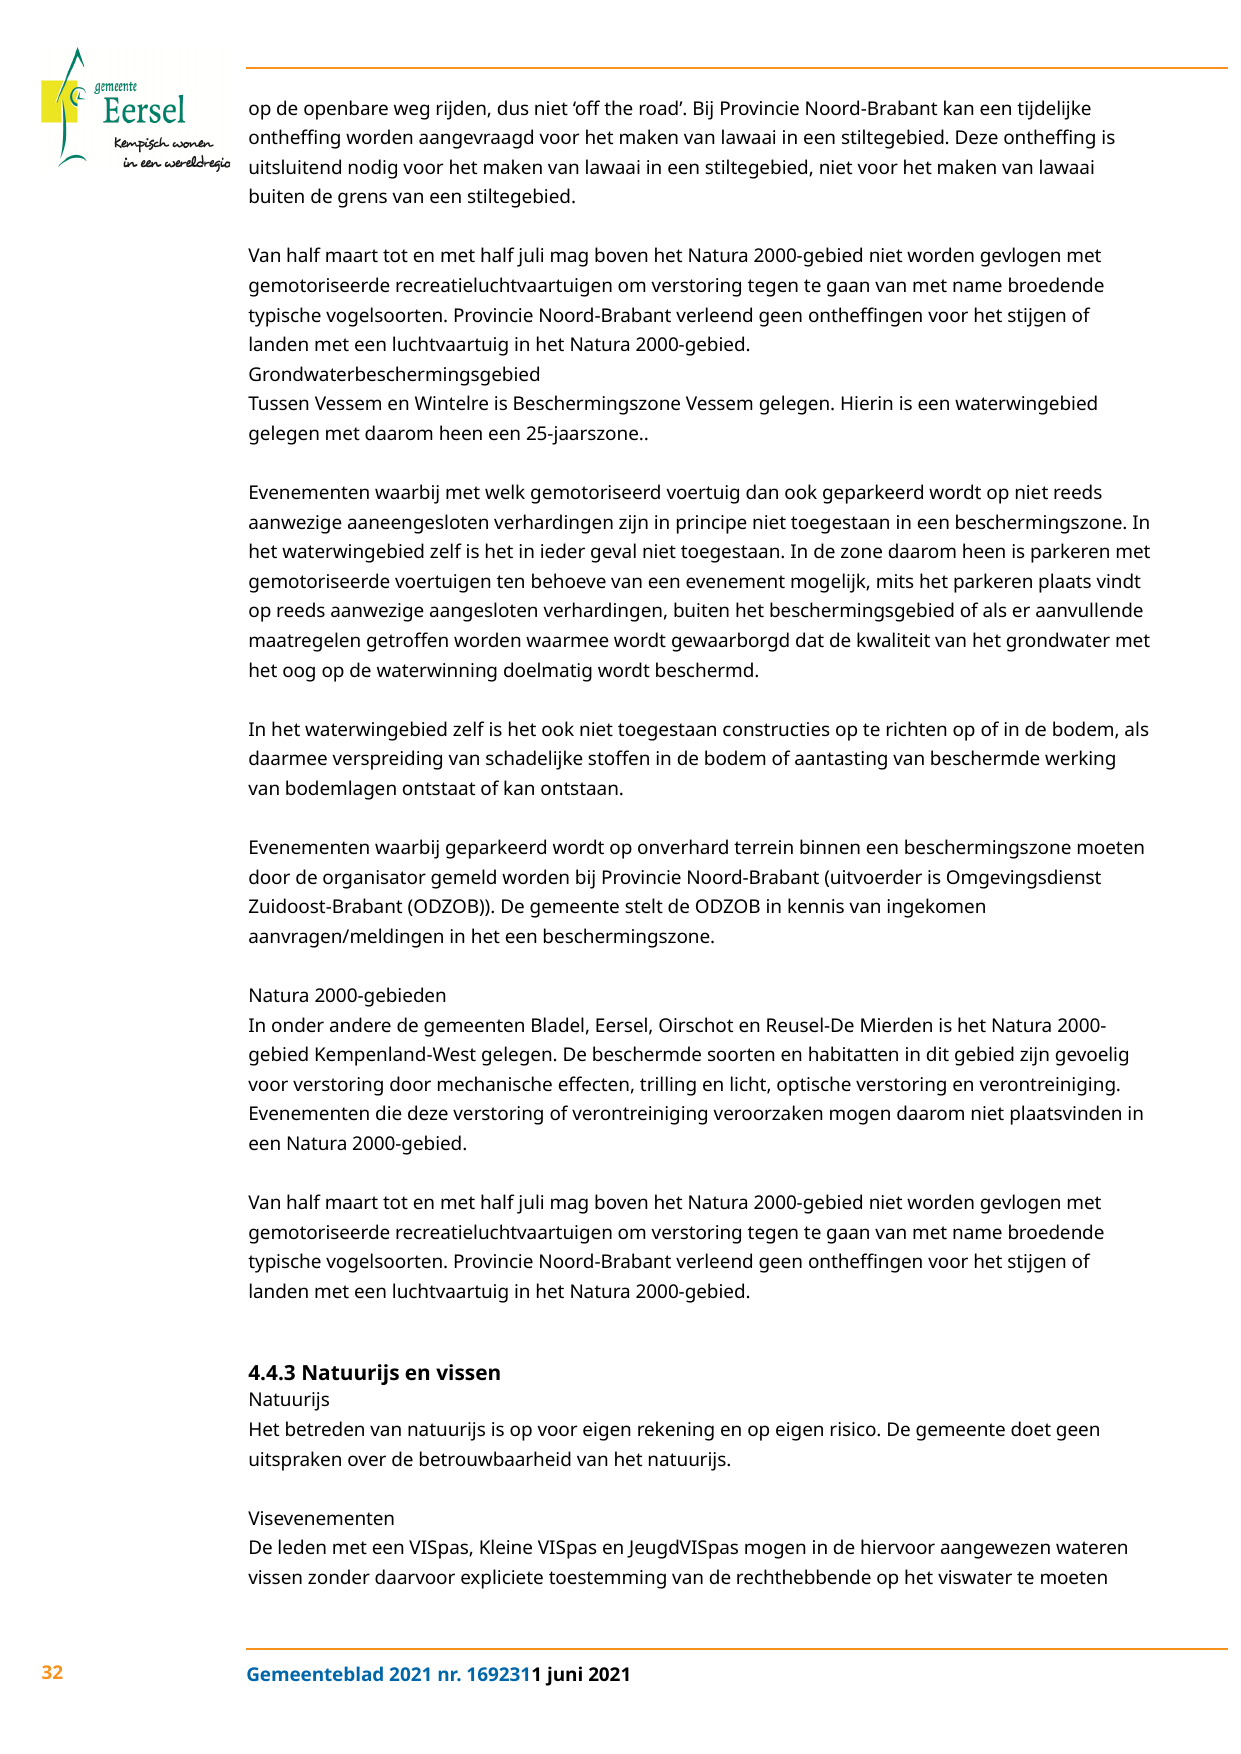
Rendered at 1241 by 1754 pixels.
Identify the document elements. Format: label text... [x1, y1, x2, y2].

text Van half maart tot en met half juli mag boven het Natura 2000-gebied niet worden gevlogen met gemotoriseerde recreatieluchtvaartuigen om verstoring tegen te gaan van met name broedende typische vogelsoorten. Provincie Noord-Brabant verleend geen ontheffingen voor het stijgen of landen met een luchtvaartuig in het Natura 2000-gebied. [248, 243, 1152, 357]
text Evenementen waarbij met welk gemotoriseerd voertuig dan ook geparkeerd wordt op niet reeds aanwezige aaneengesloten verhardingen zijn in principe niet toegestaan in een beschermingszone. In het waterwingebied zelf is het in ieder geval niet toegestaan. In de zone daarom heen is parkeren met gemotoriseerde voertuigen ten behoeve van een evenement mogelijk, mits het parkeren plaats vindt op reeds aanwezige aangesloten verhardingen, buiten het beschermingsgebied of als er aanvullende maatregelen getroffen worden waarmee wordt gewaarborgd dat de kwaliteit van het grondwater met het oog op de waterwinning doelmatig wordt beschermd. [248, 479, 1152, 683]
text Evenementen waarbij geparkeerd wordt op onverhard terrein binnen een beschermingszone moeten door de organisator gemeld worden bij Provincie Noord-Brabant (uitvoerder is Omgevingsdienst Zuidoost-Brabant (ODZOB)). De gemeente stelt de ODZOB in kennis van ingekomen aanvragen/meldingen in het een beschermingszone. [248, 834, 1152, 949]
text Tussen Vessem en Wintelre is Beschermingszone Vessem gelegen. Hierin is een waterwingebied gelegen met daarom heen een 25-jaarszone.. [248, 391, 1152, 446]
text Van half maart tot en met half juli mag boven het Natura 2000-gebied niet worden gevlogen met gemotoriseerde recreatieluchtvaartuigen om verstoring tegen te gaan van met name broedende typische vogelsoorten. Provincie Noord-Brabant verleend geen ontheffingen voor het stijgen of landen met een luchtvaartuig in het Natura 2000-gebied. [248, 1189, 1152, 1304]
text In het waterwingebied zelf is het ook niet toegestaan constructies op te richten op of in de bodem, als daarmee verspreiding van schadelijke stoffen in de bodem of aantasting van beschermde werking van bodemlagen ontstaat of kan ontstaan. [248, 716, 1152, 801]
text Visevenementen [248, 1505, 1152, 1531]
picture [41, 47, 231, 172]
text op de openbare weg rijden, dus niet ‘off the road’. Bij Provincie Noord-Brabant kan een tijdelijke ontheffing worden aangevraagd voor het maken van lawaai in een stiltegebied. Deze ontheffing is uitsluitend nodig voor het maken van lawaai in een stiltegebied, niet voor het maken van lawaai buiten de grens van een stiltegebied. [248, 95, 1152, 209]
text De leden met een VISpas, Kleine VISpas en JeugdVISpas mogen in de hiervoor aangewezen wateren vissen zonder daarvoor expliciete toestemming van de rechthebbende op het viswater te moeten [248, 1534, 1152, 1590]
text In onder andere de gemeenten Bladel, Eersel, Oirschot en Reusel-De Mierden is het Natura 2000-gebied Kempenland-West gelegen. De beschermde soorten en habitatten in dit gebied zijn gevoelig voor verstoring door mechanische effecten, trilling en licht, optische verstoring en verontreiniging. Evenementen die deze verstoring of verontreiniging veroorzaken mogen daarom niet plaatsvinden in een Natura 2000-gebied. [248, 1012, 1152, 1156]
text Natuurijs [248, 1387, 1152, 1412]
text Grondwaterbeschermingsgebied [248, 361, 1152, 387]
text Het betreden van natuurijs is op voor eigen rekening en op eigen risico. De gemeente doet geen uitspraken over de betrouwbaarheid van het natuurijs. [248, 1416, 1152, 1471]
text 4.4.3 Natuurijs en vissen [248, 1358, 1152, 1387]
text Natura 2000-gebieden [248, 982, 1152, 1008]
